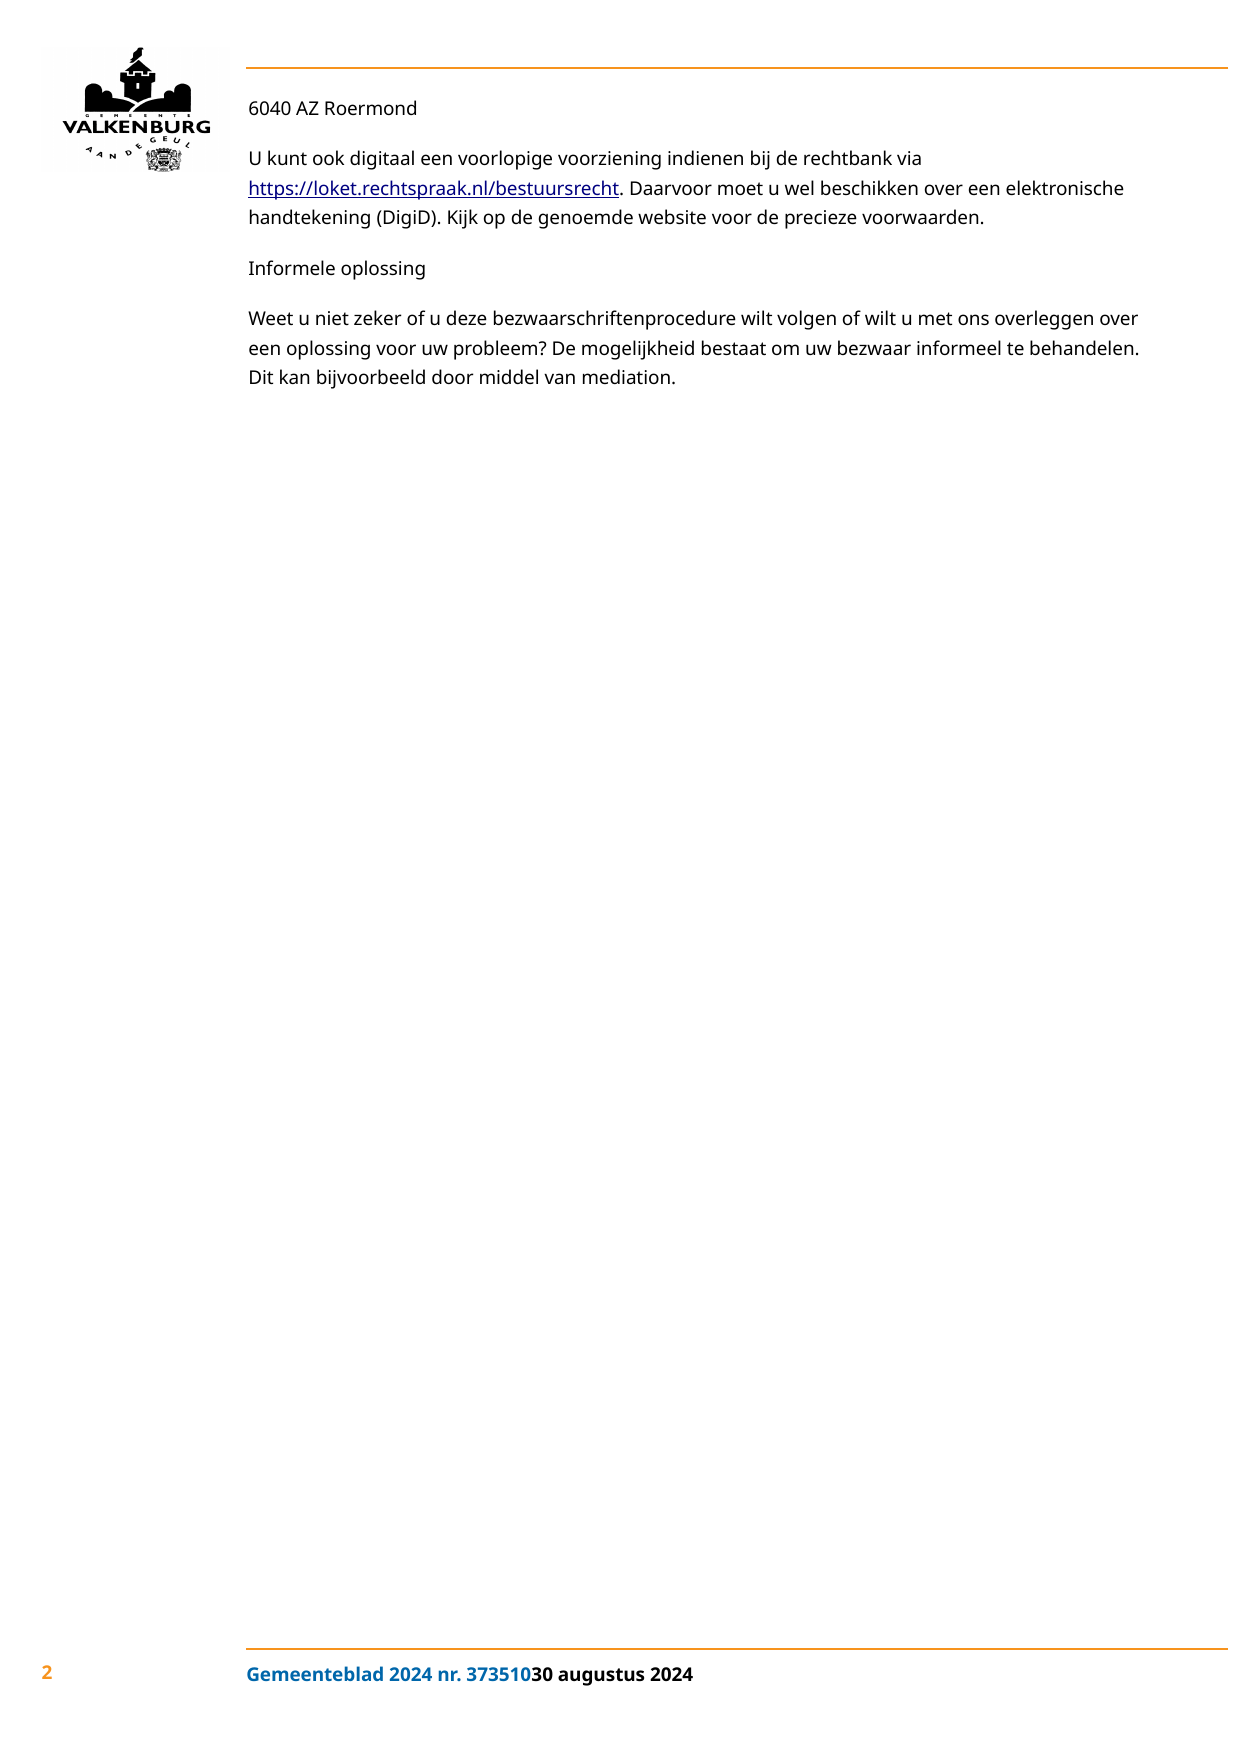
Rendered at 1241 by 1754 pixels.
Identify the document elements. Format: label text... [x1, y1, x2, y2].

text 6040 AZ Roermond [248, 95, 1152, 121]
text Weet u niet zeker of u deze bezwaarschriftenprocedure wilt volgen of wilt u met ons overleggen over een oplossing voor uw probleem? De mogelijkheid bestaat om uw bezwaar informeel te behandelen. Dit kan bijvoorbeeld door middel van mediation. [248, 305, 1152, 390]
text Informele oplossing [248, 255, 1152, 281]
picture [41, 47, 231, 172]
text U kunt ook digitaal een voorlopige voorziening indienen bij de rechtbank via https://loket.rechtspraak.nl/bestuursrecht. Daarvoor moet u wel beschikken over een elektronische handtekening (DigiD). Kijk op de genoemde website voor de precieze voorwaarden. [248, 145, 1152, 230]
